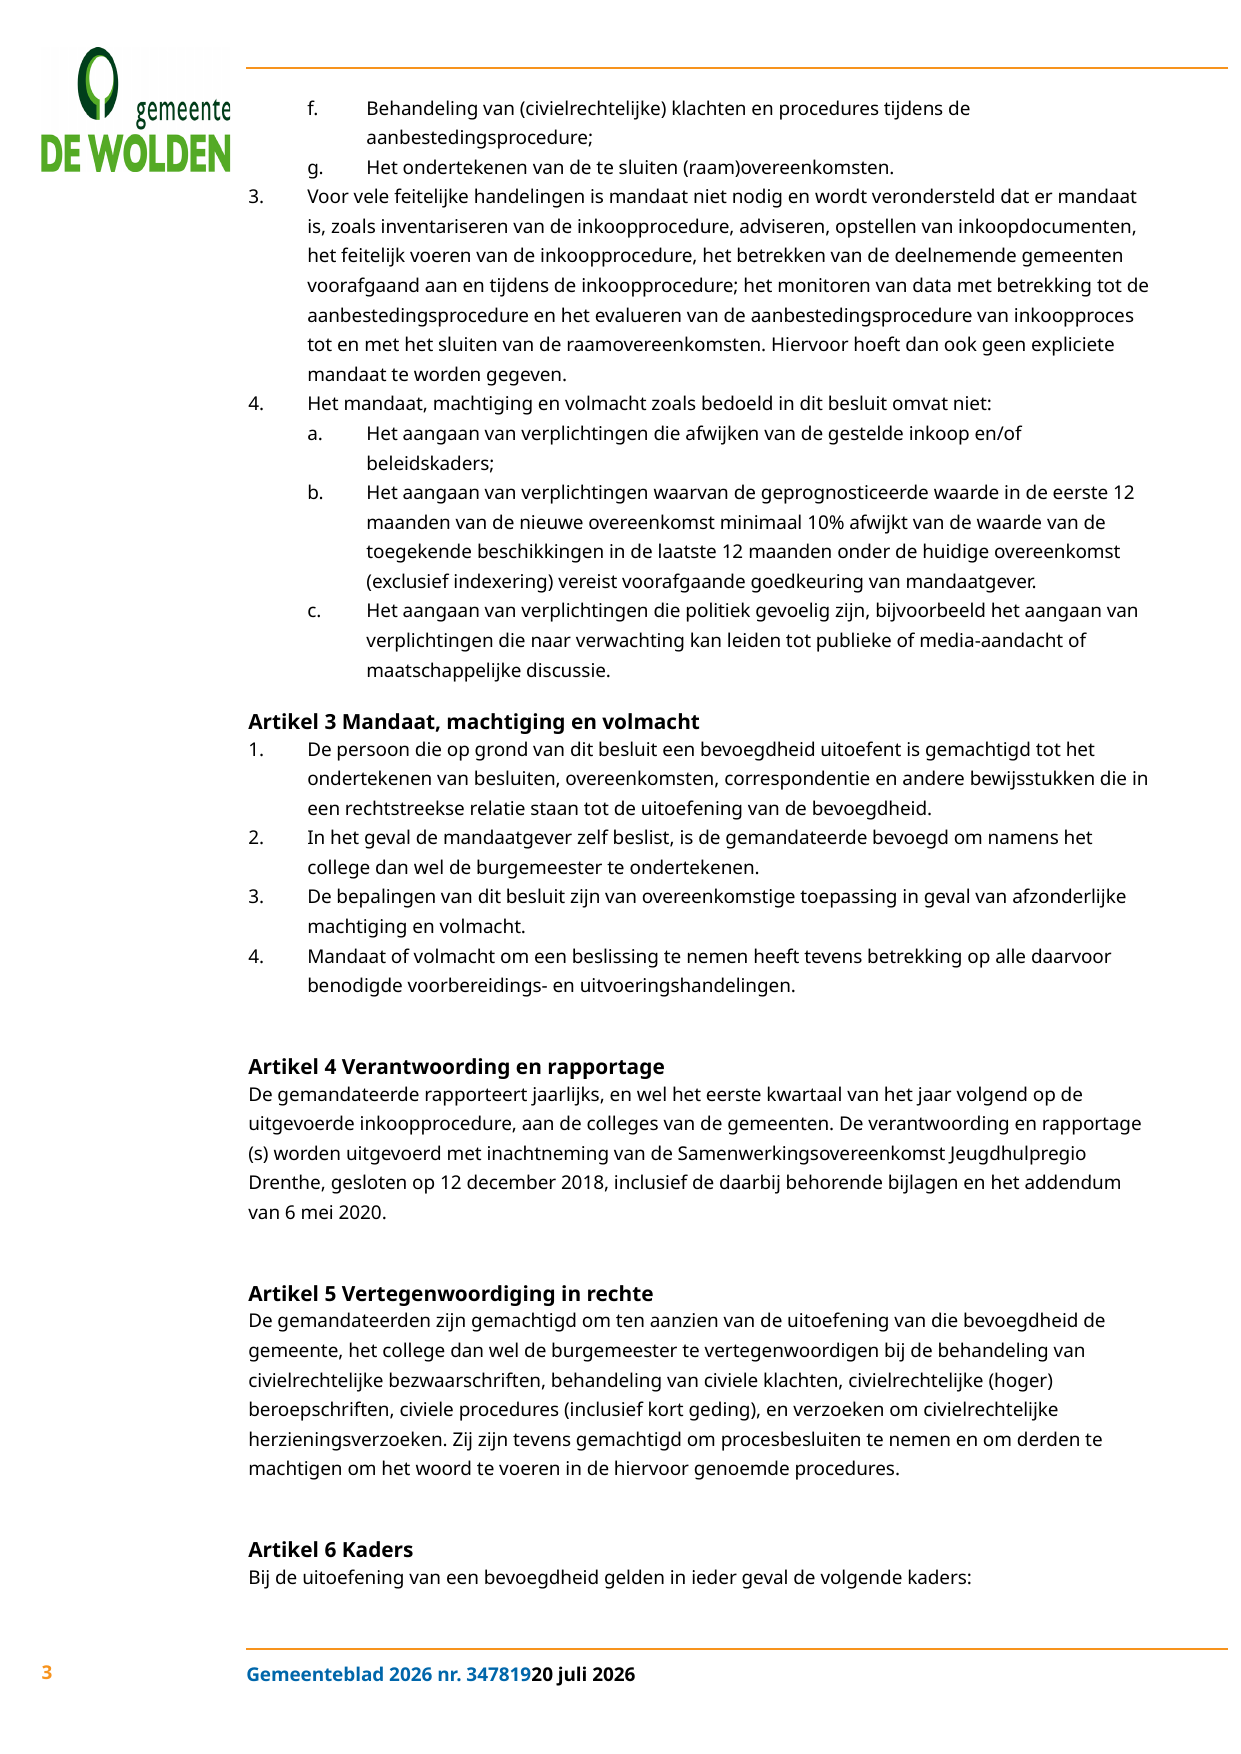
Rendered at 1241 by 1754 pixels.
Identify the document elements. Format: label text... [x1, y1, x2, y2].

list De persoon die op grond van dit besluit een bevoegdheid uitoefent is gemachtigd tot het ondertekenen van besluiten, overeenkomsten, correspondentie en andere bewijsstukken die in een rechtstreekse relatie staan tot de uitoefening van de bevoegdheid. [248, 736, 1152, 821]
text Artikel 5 Vertegenwoordiging in rechte [248, 1279, 1152, 1308]
list De bepalingen van dit besluit zijn van overeenkomstige toepassing in geval van afzonderlijke machtiging en volmacht. [248, 884, 1152, 939]
list Het ondertekenen van de te sluiten (raam)overeenkomsten. [307, 154, 1152, 180]
list Het aangaan van verplichtingen die afwijken van de gestelde inkoop en/of beleidskaders; [307, 420, 1152, 476]
list Het aangaan van verplichtingen waarvan de geprognosticeerde waarde in de eerste 12 maanden van de nieuwe overeenkomst minimaal 10% afwijkt van de waarde van de toegekende beschikkingen in de laatste 12 maanden onder de huidige overeenkomst (exclusief indexering) vereist voorafgaande goedkeuring van mandaatgever. [307, 479, 1152, 594]
picture [41, 47, 231, 172]
list In het geval de mandaatgever zelf beslist, is de gemandateerde bevoegd om namens het college dan wel de burgemeester te ondertekenen. [248, 824, 1152, 880]
list Mandaat of volmacht om een beslissing te nemen heeft tevens betrekking op alle daarvoor benodigde voorbereidings- en uitvoeringshandelingen. [248, 943, 1152, 998]
text De gemandateerde rapporteert jaarlijks, en wel het eerste kwartaal van het jaar volgend op de uitgevoerde inkoopprocedure, aan de colleges van de gemeenten. De verantwoording en rapportage (s) worden uitgevoerd met inachtneming van de Samenwerkingsovereenkomst Jeugdhulpregio Drenthe, gesloten op 12 december 2018, inclusief de daarbij behorende bijlagen en het addendum van 6 mei 2020. [248, 1081, 1152, 1225]
text Artikel 4 Verantwoording en rapportage [248, 1052, 1152, 1081]
text Artikel 3 Mandaat, machtiging en volmacht [248, 707, 1152, 736]
list Voor vele feitelijke handelingen is mandaat niet nodig en wordt verondersteld dat er mandaat is, zoals inventariseren van de inkoopprocedure, adviseren, opstellen van inkoopdocumenten, het feitelijk voeren van de inkoopprocedure, het betrekken van de deelnemende gemeenten voorafgaand aan en tijdens de inkoopprocedure; het monitoren van data met betrekking tot de aanbestedingsprocedure en het evalueren van de aanbestedingsprocedure van inkoopproces tot en met het sluiten van de raamovereenkomsten. Hiervoor hoeft dan ook geen expliciete mandaat te worden gegeven. [248, 183, 1152, 387]
text Bij de uitoefening van een bevoegdheid gelden in ieder geval de volgende kaders: [248, 1564, 1152, 1590]
list Het mandaat, machtiging en volmacht zoals bedoeld in dit besluit omvat niet: [248, 391, 1152, 416]
text De gemandateerden zijn gemachtigd om ten aanzien van de uitoefening van die bevoegdheid de gemeente, het college dan wel de burgemeester te vertegenwoordigen bij de behandeling van civielrechtelijke bezwaarschriften, behandeling van civiele klachten, civielrechtelijke (hoger) beroepschriften, civiele procedures (inclusief kort geding), en verzoeken om civielrechtelijke herzieningsverzoeken. Zij zijn tevens gemachtigd om procesbesluiten te nemen en om derden te machtigen om het woord te voeren in de hiervoor genoemde procedures. [248, 1308, 1152, 1481]
list Het aangaan van verplichtingen die politiek gevoelig zijn, bijvoorbeeld het aangaan van verplichtingen die naar verwachting kan leiden tot publieke of media-aandacht of maatschappelijke discussie. [307, 598, 1152, 683]
list Behandeling van (civielrechtelijke) klachten en procedures tijdens de aanbestedingsprocedure; [307, 95, 1152, 150]
text Artikel 6 Kaders [248, 1536, 1152, 1564]
